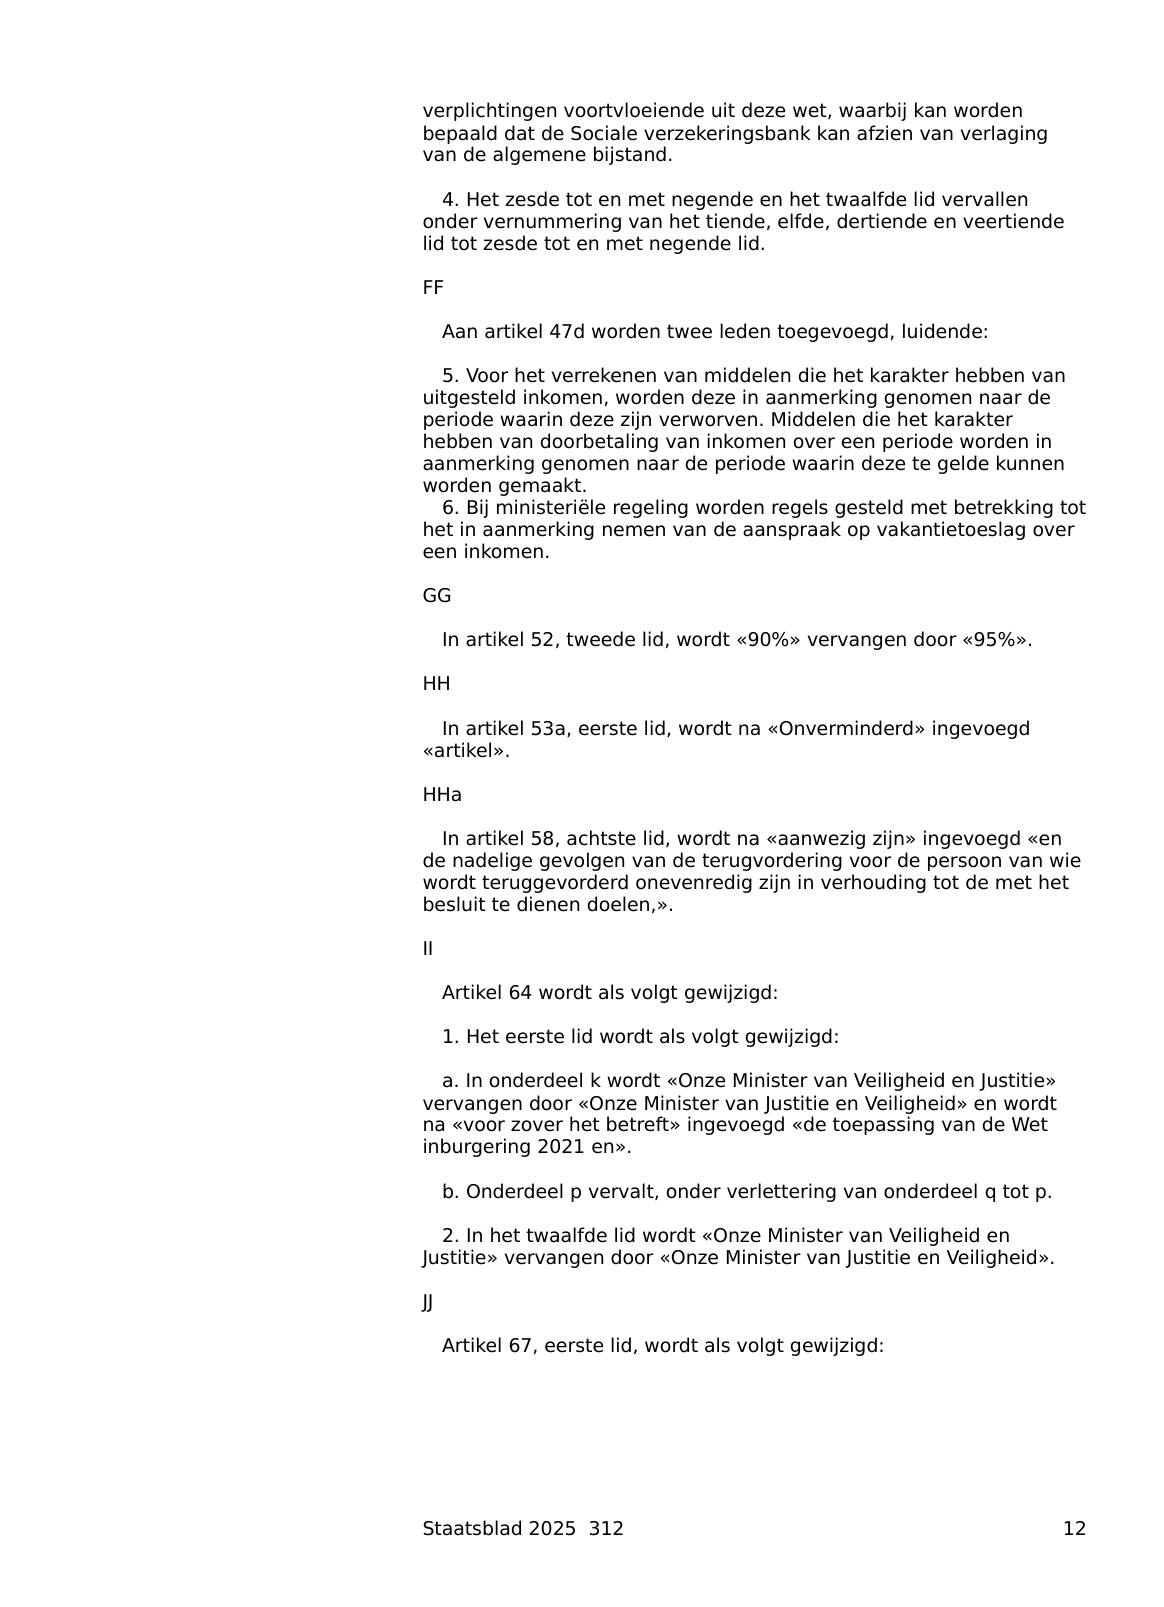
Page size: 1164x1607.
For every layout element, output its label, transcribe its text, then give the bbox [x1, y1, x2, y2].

text 5. Voor het verrekenen van middelen die het karakter hebben van uitgesteld inkomen, worden deze in aanmerking genomen naar de periode waarin deze zijn verworven. Middelen die het karakter hebben van doorbetaling van inkomen over een periode worden in aanmerking genomen naar de periode waarin deze te gelde kunnen worden gemaakt. [422, 365, 1087, 497]
text a. In onderdeel k wordt «Onze Minister van Veiligheid en Justitie» vervangen door «Onze Minister van Justitie en Veiligheid» en wordt na «voor zover het betreft» ingevoegd «de toepassing van de Wet inburgering 2021 en». [422, 1070, 1087, 1158]
text HHa [422, 784, 1087, 806]
text 2. In het twaalfde lid wordt «Onze Minister van Veiligheid en Justitie» vervangen door «Onze Minister van Justitie en Veiligheid». [422, 1225, 1087, 1269]
text 1. Het eerste lid wordt als volgt gewijzigd: [422, 1026, 1087, 1048]
text II [422, 938, 1087, 960]
text 6. Bij ministeriële regeling worden regels gesteld met betrekking tot het in aanmerking nemen van de aanspraak op vakantietoeslag over een inkomen. [422, 497, 1087, 563]
text Aan artikel 47d worden twee leden toegevoegd, luidende: [422, 321, 1087, 343]
text In artikel 52, tweede lid, wordt «90%» vervangen door «95%». [422, 629, 1087, 651]
text HH [422, 673, 1087, 695]
text In artikel 53a, eerste lid, wordt na «Onverminderd» ingevoegd «artikel». [422, 717, 1087, 761]
text b. Onderdeel p vervalt, onder verlettering van onderdeel q tot p. [422, 1181, 1087, 1202]
text Artikel 64 wordt als volgt gewijzigd: [422, 982, 1087, 1004]
text Artikel 67, eerste lid, wordt als volgt gewijzigd: [422, 1335, 1087, 1357]
text In artikel 58, achtste lid, wordt na «aanwezig zijn» ingevoegd «en de nadelige gevolgen van de terugvordering voor de persoon van wie wordt teruggevorderd onevenredig zijn in verhouding tot de met het besluit te dienen doelen,». [422, 828, 1087, 916]
text verplichtingen voortvloeiende uit deze wet, waarbij kan worden bepaald dat de Sociale verzekeringsbank kan afzien van verlaging van de algemene bijstand. [422, 100, 1087, 166]
text GG [422, 585, 1087, 607]
text JJ [422, 1291, 1087, 1313]
text FF [422, 277, 1087, 299]
text 4. Het zesde tot en met negende en het twaalfde lid vervallen onder vernummering van het tiende, elfde, dertiende en veertiende lid tot zesde tot en met negende lid. [422, 188, 1087, 254]
